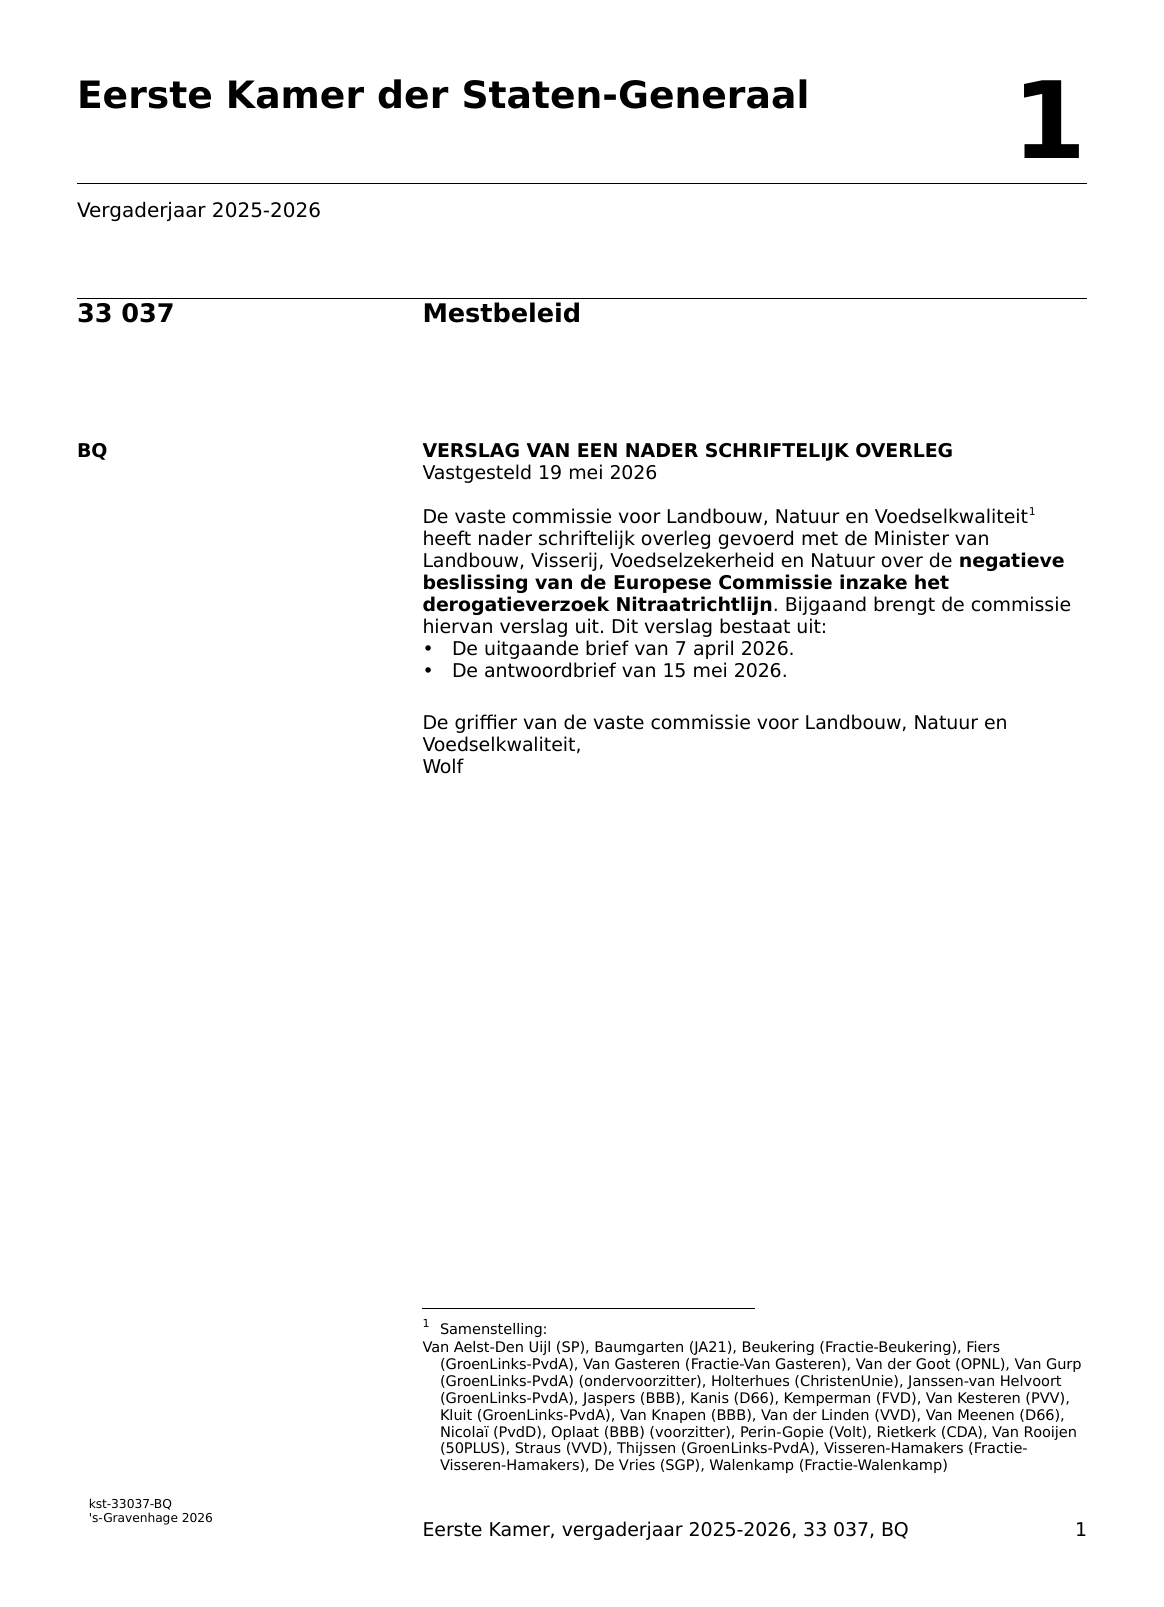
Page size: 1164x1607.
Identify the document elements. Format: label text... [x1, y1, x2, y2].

text • De antwoordbrief van 15 mei 2026. [422, 660, 1087, 682]
table_header 1 [886, 59, 1087, 183]
text 's-Gravenhage 2026 [88, 1511, 323, 1525]
table_cell Vergaderjaar 2025-2026 [77, 184, 1087, 298]
subtitle BQ VERSLAG VAN EEN NADER SCHRIFTELIJK OVERLEG [77, 440, 1087, 462]
text De vaste commissie voor Landbouw, Natuur en Voedselkwaliteit heeft nader schriftelijk overleg gevoerd met de Minister van Landbouw, Visserij, Voedselzekerheid en Natuur over de negatieve beslissing van de Europese Commissie inzake het derogatieverzoek Nitraatrichtlijn. Bijgaand brengt de commissie hiervan verslag uit. Dit verslag bestaat uit: [422, 506, 1087, 638]
text De griffier van de vaste commissie voor Landbouw, Natuur en Voedselkwaliteit, Wolf [422, 712, 1087, 778]
table_header Eerste Kamer der Staten-Generaal [77, 59, 886, 183]
text • De uitgaande brief van 7 april 2026. [422, 638, 1087, 660]
text Van Aelst-Den Uijl (SP), Baumgarten (JA21), Beukering (Fractie-Beukering), Fiers (GroenLinks-PvdA), Van Gasteren (Fractie-Van Gasteren), Van der Goot (OPNL), Van Gurp (GroenLinks-PvdA) (ondervoorzitter), Holterhues (ChristenUnie), Janssen-van Helvoort (GroenLinks-PvdA), Jaspers (BBB), Kanis (D66), Kemperman (FVD), Van Kesteren (PVV), Kluit (GroenLinks-PvdA), Van Knapen (BBB), Van der Linden (VVD), Van Meenen (D66), Nicolaï (PvdD), Oplaat (BBB) (voorzitter), Perin-Gopie (Volt), Rietkerk (CDA), Van Rooijen (50PLUS), Straus (VVD), Thijssen (GroenLinks-PvdA), Visseren-Hamakers (Fractie-Visseren-Hamakers), De Vries (SGP), Walenkamp (Fractie-Walenkamp) [422, 1339, 1087, 1474]
text kst-33037-BQ [88, 1497, 323, 1511]
text Vastgesteld 19 mei 2026 [422, 462, 1087, 484]
subtitle 33 037 Mestbeleid [77, 299, 1087, 329]
text Samenstelling: [422, 1317, 1087, 1339]
